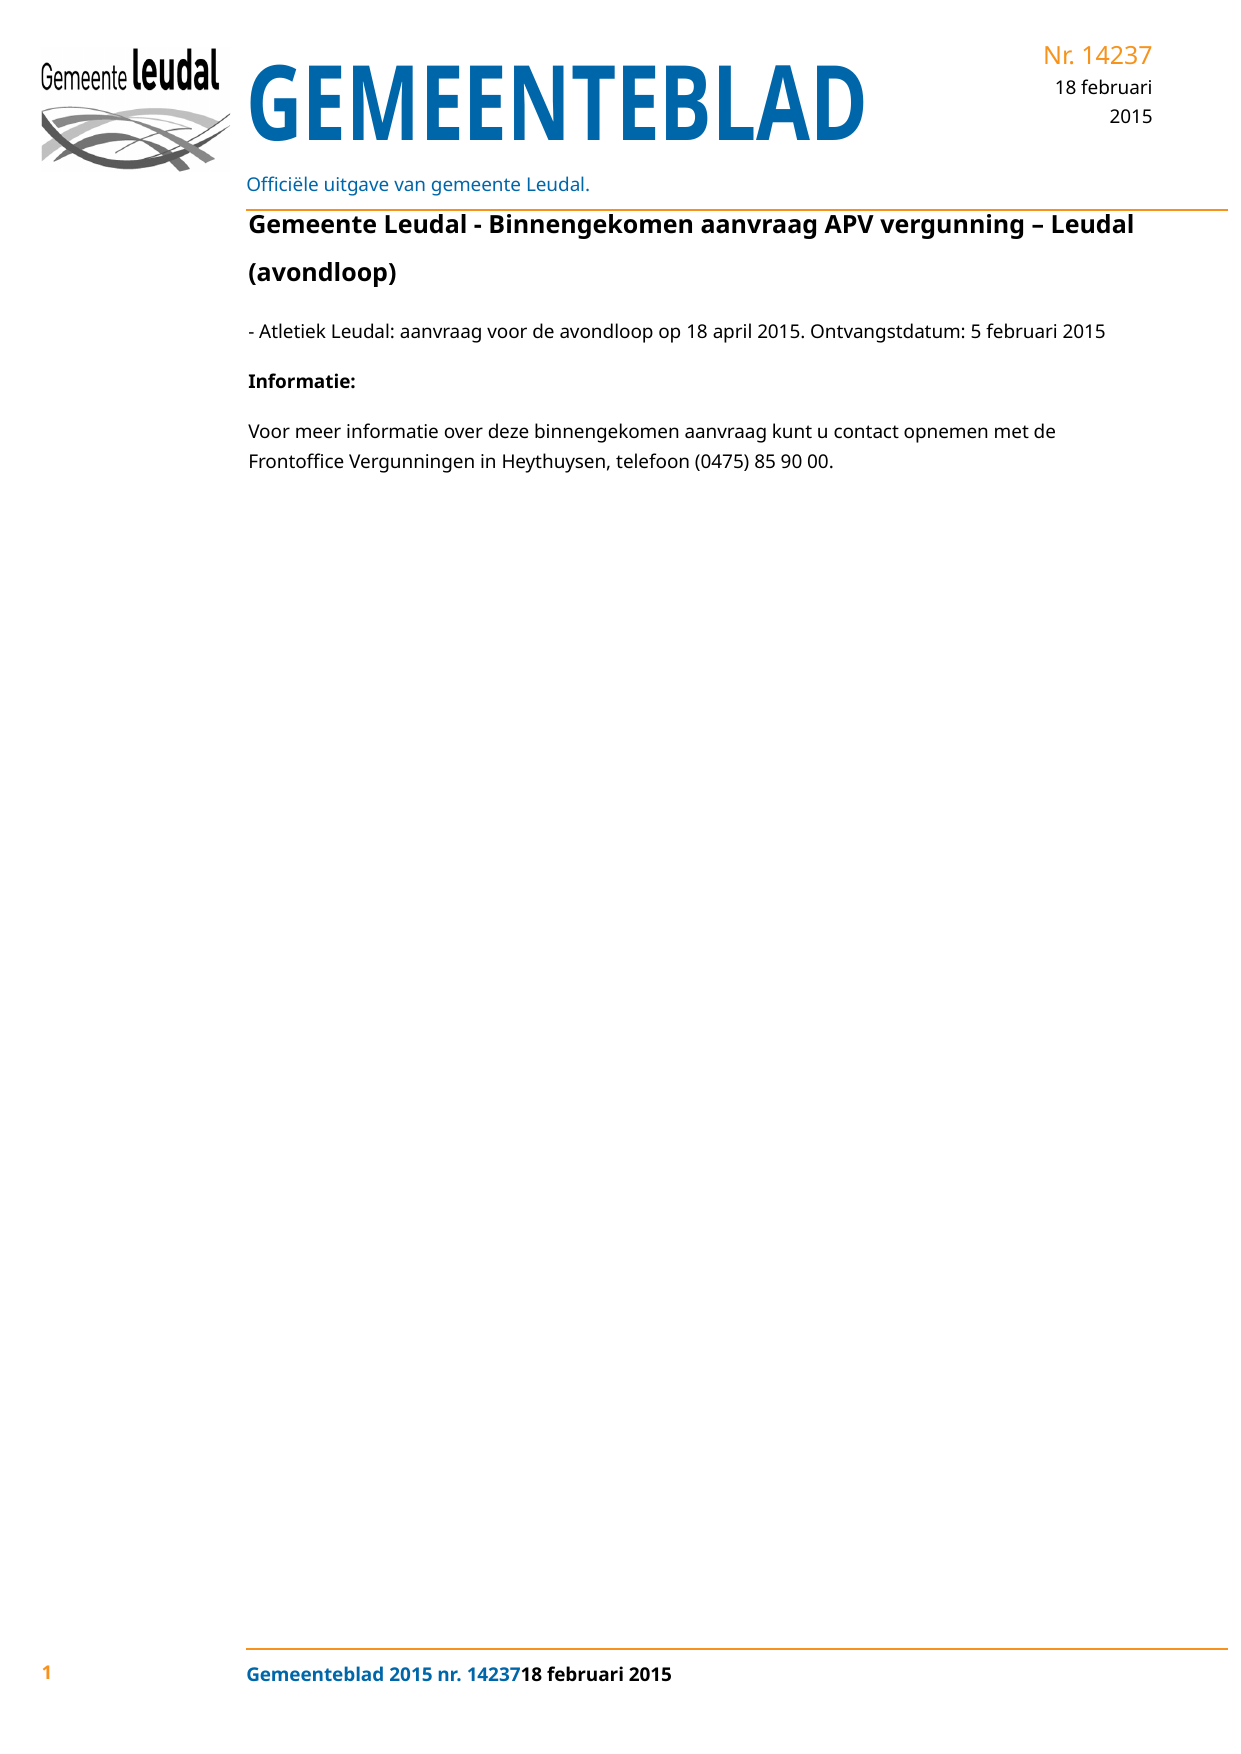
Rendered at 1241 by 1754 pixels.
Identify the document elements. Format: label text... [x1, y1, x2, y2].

text Informatie: [248, 368, 1152, 394]
text Voor meer informatie over deze binnengekomen aanvraag kunt u contact opnemen met de Frontoffice Vergunningen in Heythuysen, telefoon (0475) 85 90 00. [248, 419, 1152, 474]
text Gemeente Leudal - Binnengekomen aanvraag APV vergunning – Leudal (avondloop) [248, 211, 1152, 288]
text - Atletiek Leudal: aanvraag voor de avondloop op 18 april 2015. Ontvangstdatum: 5 februari 2015 [248, 318, 1152, 344]
picture [41, 47, 231, 172]
